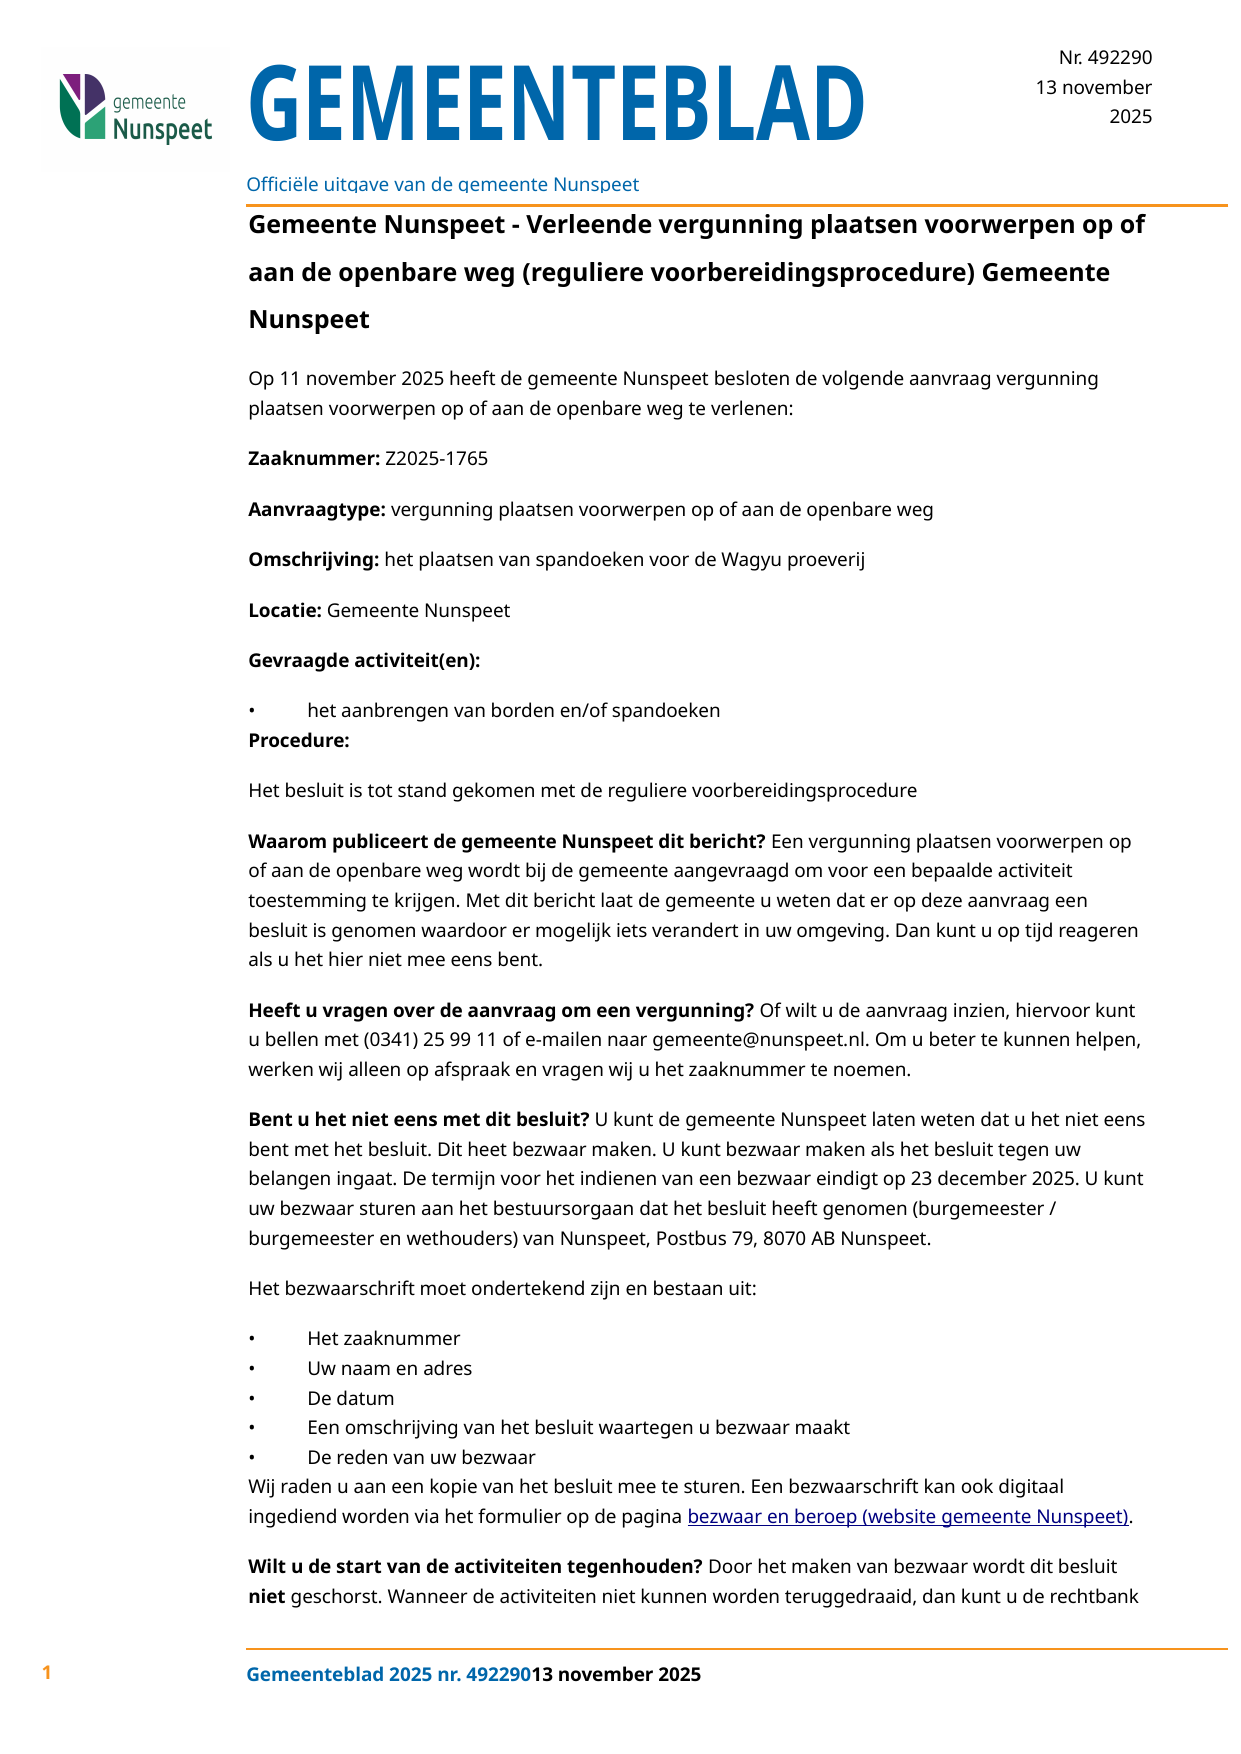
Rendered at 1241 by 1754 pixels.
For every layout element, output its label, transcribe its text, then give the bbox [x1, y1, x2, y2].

text Het bezwaarschrift moet ondertekend zijn en bestaan uit: [248, 1275, 1152, 1301]
text Omschrijving: het plaatsen van spandoeken voor de Wagyu proeverij [248, 546, 1152, 572]
text Wilt u de start van de activiteiten tegenhouden? Door het maken van bezwaar wordt dit besluit niet geschorst. Wanneer de activiteiten niet kunnen worden teruggedraaid, dan kunt u de rechtbank [248, 1553, 1152, 1609]
text Zaaknummer: Z2025-1765 [248, 446, 1152, 471]
list De datum [248, 1385, 1152, 1410]
picture [41, 47, 231, 172]
list Een omschrijving van het besluit waartegen u bezwaar maakt [248, 1414, 1152, 1440]
list Uw naam en adres [248, 1355, 1152, 1381]
list De reden van uw bezwaar [248, 1444, 1152, 1469]
text Procedure: [248, 727, 1152, 753]
text Op 11 november 2025 heeft de gemeente Nunspeet besloten de volgende aanvraag vergunning plaatsen voorwerpen op of aan de openbare weg te verlenen: [248, 366, 1152, 421]
text Gevraagde activiteit(en): [248, 647, 1152, 673]
text Heeft u vragen over de aanvraag om een vergunning? Of wilt u de aanvraag inzien, hiervoor kunt u bellen met (0341) 25 99 11 of e-mailen naar gemeente@nunspeet.nl. Om u beter te kunnen helpen, werken wij alleen op afspraak en vragen wij u het zaaknummer te noemen. [248, 997, 1152, 1082]
list Het zaaknummer [248, 1326, 1152, 1351]
text Bent u het niet eens met dit besluit? U kunt de gemeente Nunspeet laten weten dat u het niet eens bent met het besluit. Dit heet bezwaar maken. U kunt bezwaar maken als het besluit tegen uw belangen ingaat. De termijn voor het indienen van een bezwaar eindigt op 23 december 2025. U kunt uw bezwaar sturen aan het bestuursorgaan dat het besluit heeft genomen (burgemeester / burgemeester en wethouders) van Nunspeet, Postbus 79, 8070 AB Nunspeet. [248, 1106, 1152, 1250]
text Waarom publiceert de gemeente Nunspeet dit bericht? Een vergunning plaatsen voorwerpen op of aan de openbare weg wordt bij de gemeente aangevraagd om voor een bepaalde activiteit toestemming te krijgen. Met dit bericht laat de gemeente u weten dat er op deze aanvraag een besluit is genomen waardoor er mogelijk iets verandert in uw omgeving. Dan kunt u op tijd reageren als u het hier niet mee eens bent. [248, 828, 1152, 972]
text Wij raden u aan een kopie van het besluit mee te sturen. Een bezwaarschrift kan ook digitaal ingediend worden via het formulier op de pagina bezwaar en beroep (website gemeente Nunspeet). [248, 1473, 1152, 1529]
text Aanvraagtype: vergunning plaatsen voorwerpen op of aan de openbare weg [248, 496, 1152, 522]
text Gemeente Nunspeet - Verleende vergunning plaatsen voorwerpen op of aan de openbare weg (reguliere voorbereidingsprocedure) Gemeente Nunspeet [248, 207, 1152, 336]
text Het besluit is tot stand gekomen met de reguliere voorbereidingsprocedure [248, 778, 1152, 803]
list het aanbrengen van borden en/of spandoeken [248, 698, 1152, 723]
text Locatie: Gemeente Nunspeet [248, 597, 1152, 622]
